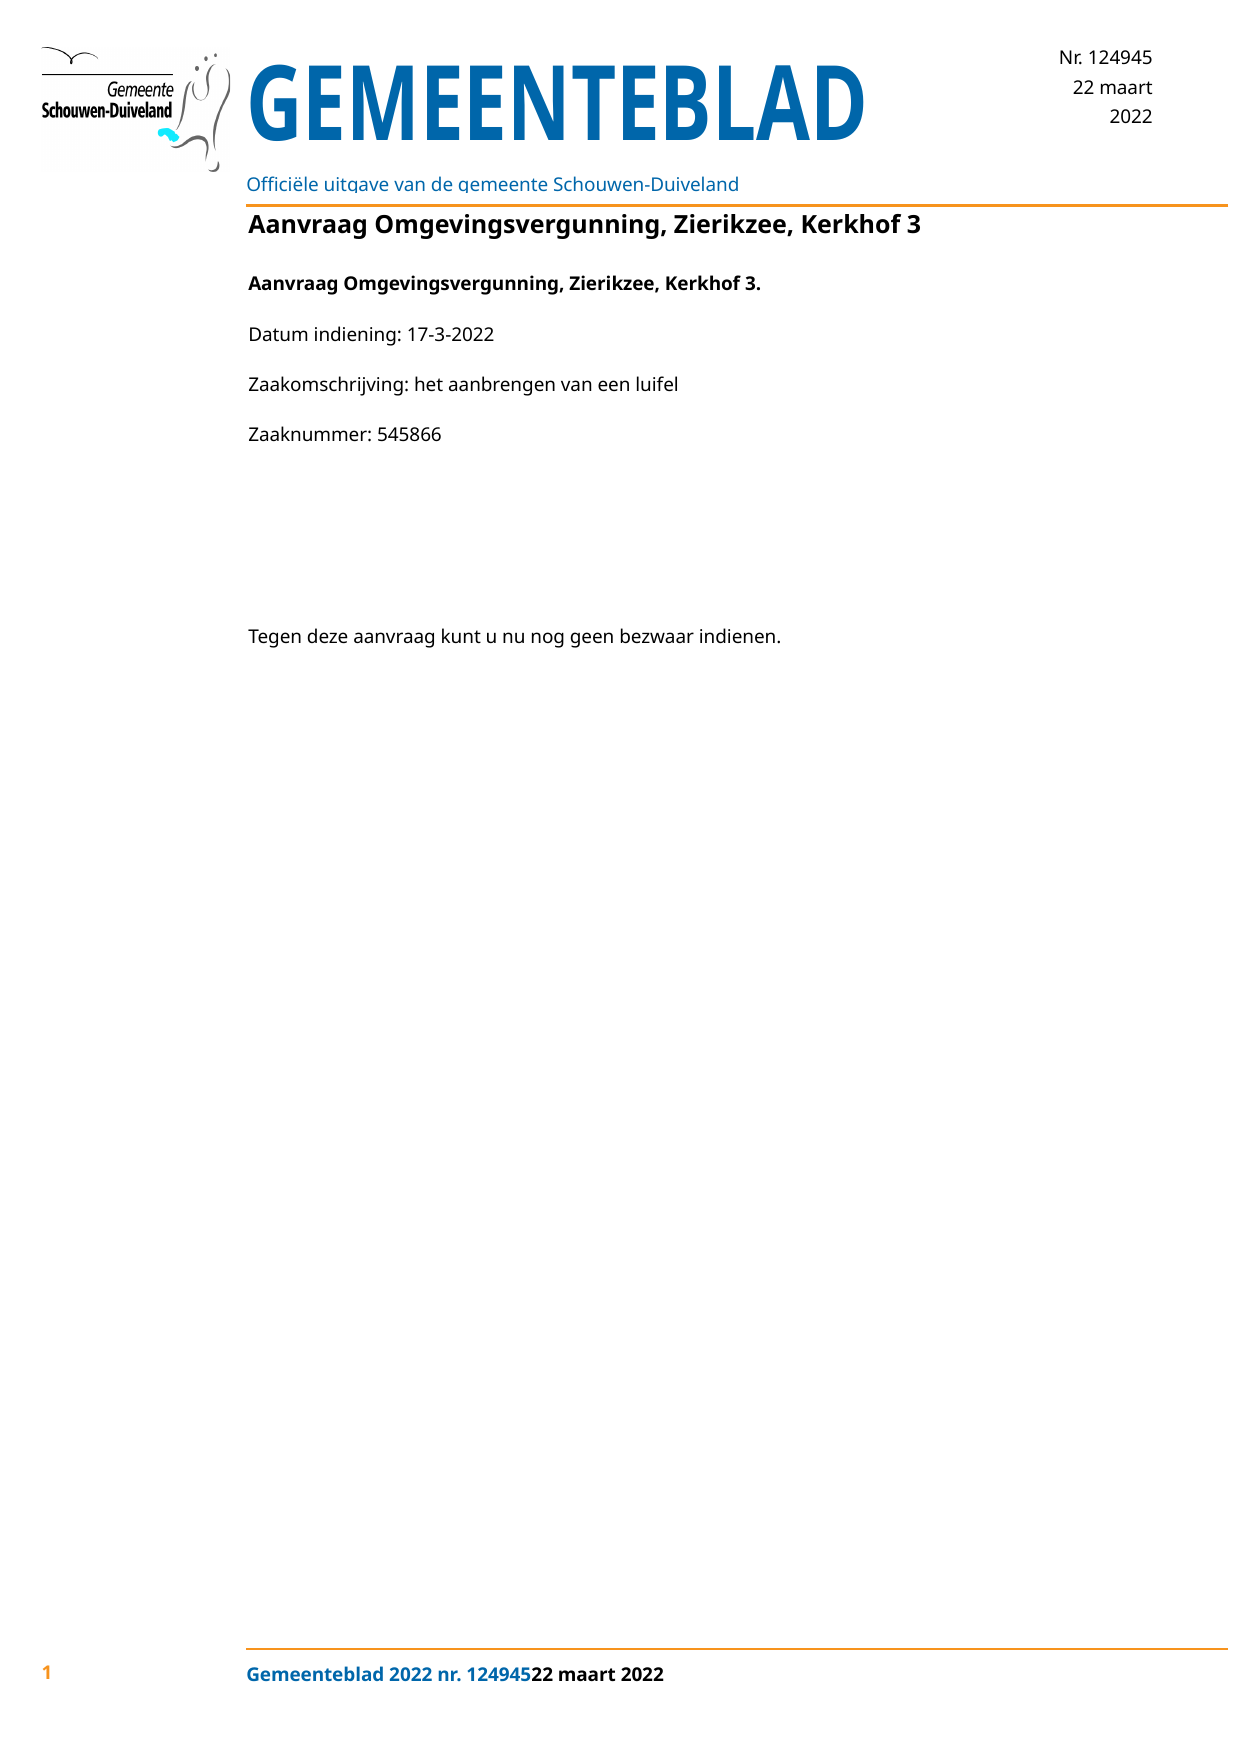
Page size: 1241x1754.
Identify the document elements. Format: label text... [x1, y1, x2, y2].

text Zaaknummer: 545866 [248, 422, 1152, 447]
text Zaakomschrijving: het aanbrengen van een luifel [248, 371, 1152, 397]
text Aanvraag Omgevingsvergunning, Zierikzee, Kerkhof 3 [248, 207, 1152, 241]
text Datum indiening: 17-3-2022 [248, 321, 1152, 346]
text Tegen deze aanvraag kunt u nu nog geen bezwaar indienen. [248, 623, 1152, 649]
picture [41, 47, 231, 172]
text Aanvraag Omgevingsvergunning, Zierikzee, Kerkhof 3. [248, 270, 1152, 296]
